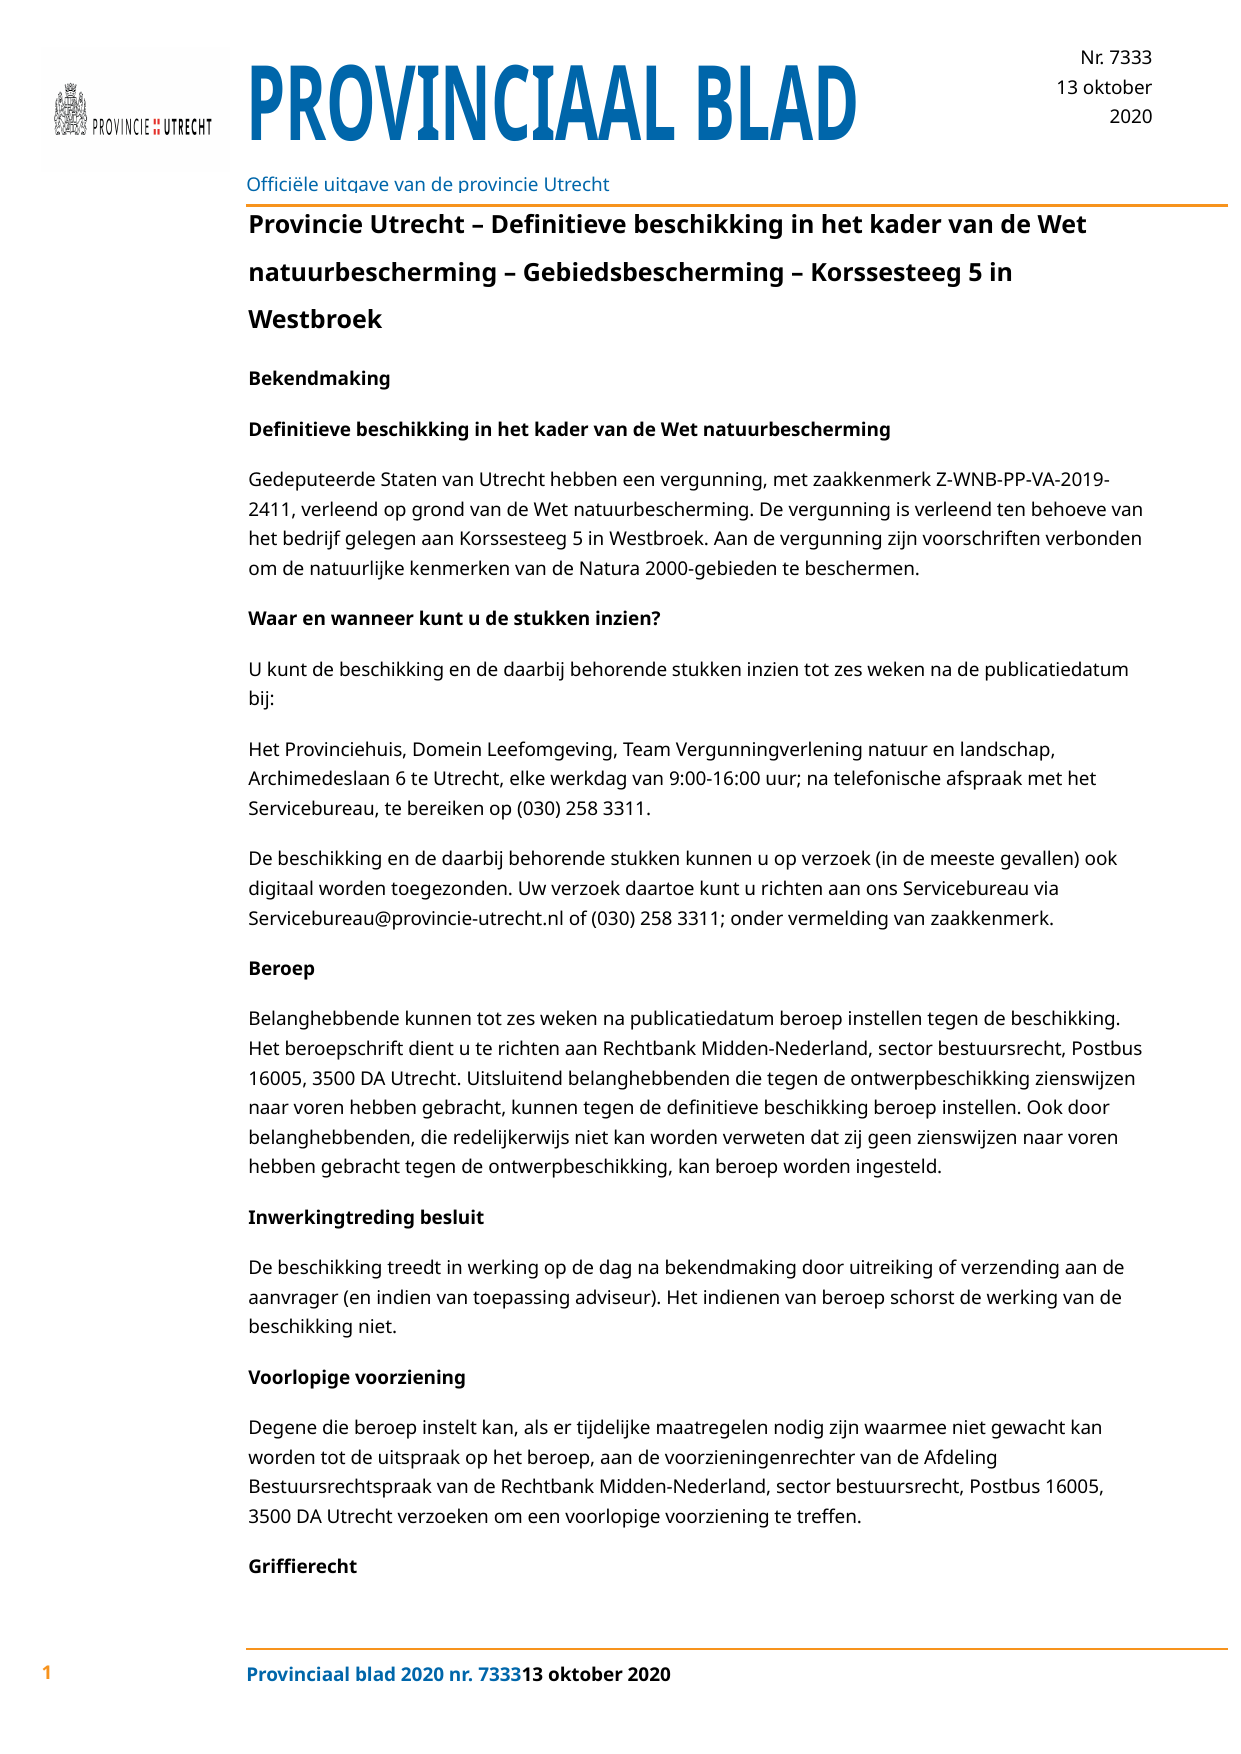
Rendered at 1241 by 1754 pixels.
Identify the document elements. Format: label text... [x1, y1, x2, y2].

text Inwerkingtreding besluit [248, 1204, 1152, 1229]
text Belanghebbende kunnen tot zes weken na publicatiedatum beroep instellen tegen de beschikking. Het beroepschrift dient u te richten aan Rechtbank Midden-Nederland, sector bestuursrecht, Postbus 16005, 3500 DA Utrecht. Uitsluitend belanghebbenden die tegen de ontwerpbeschikking zienswijzen naar voren hebben gebracht, kunnen tegen de definitieve beschikking beroep instellen. Ook door belanghebbenden, die redelijkerwijs niet kan worden verweten dat zij geen zienswijzen naar voren hebben gebracht tegen de ontwerpbeschikking, kan beroep worden ingesteld. [248, 1006, 1152, 1179]
text Degene die beroep instelt kan, als er tijdelijke maatregelen nodig zijn waarmee niet gewacht kan worden tot de uitspraak op het beroep, aan de voorzieningenrechter van de Afdeling Bestuursrechtspraak van de Rechtbank Midden-Nederland, sector bestuursrecht, Postbus 16005, 3500 DA Utrecht verzoeken om een voorlopige voorziening te treffen. [248, 1414, 1152, 1529]
text Bekendmaking [248, 366, 1152, 391]
text Griffierecht [248, 1553, 1152, 1579]
text Gedeputeerde Staten van Utrecht hebben een vergunning, met zaakkenmerk Z-WNB-PP-VA-2019-2411, verleend op grond van de Wet natuurbescherming. De vergunning is verleend ten behoeve van het bedrijf gelegen aan Korssesteeg 5 in Westbroek. Aan de vergunning zijn voorschriften verbonden om de natuurlijke kenmerken van de Natura 2000-gebieden te beschermen. [248, 466, 1152, 581]
text Definitieve beschikking in het kader van de Wet natuurbescherming [248, 416, 1152, 442]
text Voorlopige voorziening [248, 1364, 1152, 1389]
text Beroep [248, 955, 1152, 981]
text De beschikking en de daarbij behorende stukken kunnen u op verzoek (in de meeste gevallen) ook digitaal worden toegezonden. Uw verzoek daartoe kunt u richten aan ons Servicebureau via Servicebureau@provincie-utrecht.nl of (030) 258 3311; onder vermelding van zaakkenmerk. [248, 846, 1152, 930]
text De beschikking treedt in werking op de dag na bekendmaking door uitreiking of verzending aan de aanvrager (en indien van toepassing adviseur). Het indienen van beroep schorst de werking van de beschikking niet. [248, 1254, 1152, 1339]
text U kunt de beschikking en de daarbij behorende stukken inzien tot zes weken na de publicatiedatum bij: [248, 656, 1152, 711]
text Waar en wanneer kunt u de stukken inzien? [248, 606, 1152, 631]
text Provincie Utrecht – Definitieve beschikking in het kader van de Wet natuurbescherming – Gebiedsbescherming – Korssesteeg 5 in Westbroek [248, 207, 1152, 336]
picture [41, 47, 231, 172]
text Het Provinciehuis, Domein Leefomgeving, Team Vergunningverlening natuur en landschap, Archimedeslaan 6 te Utrecht, elke werkdag van 9:00-16:00 uur; na telefonische afspraak met het Servicebureau, te bereiken op (030) 258 3311. [248, 736, 1152, 821]
